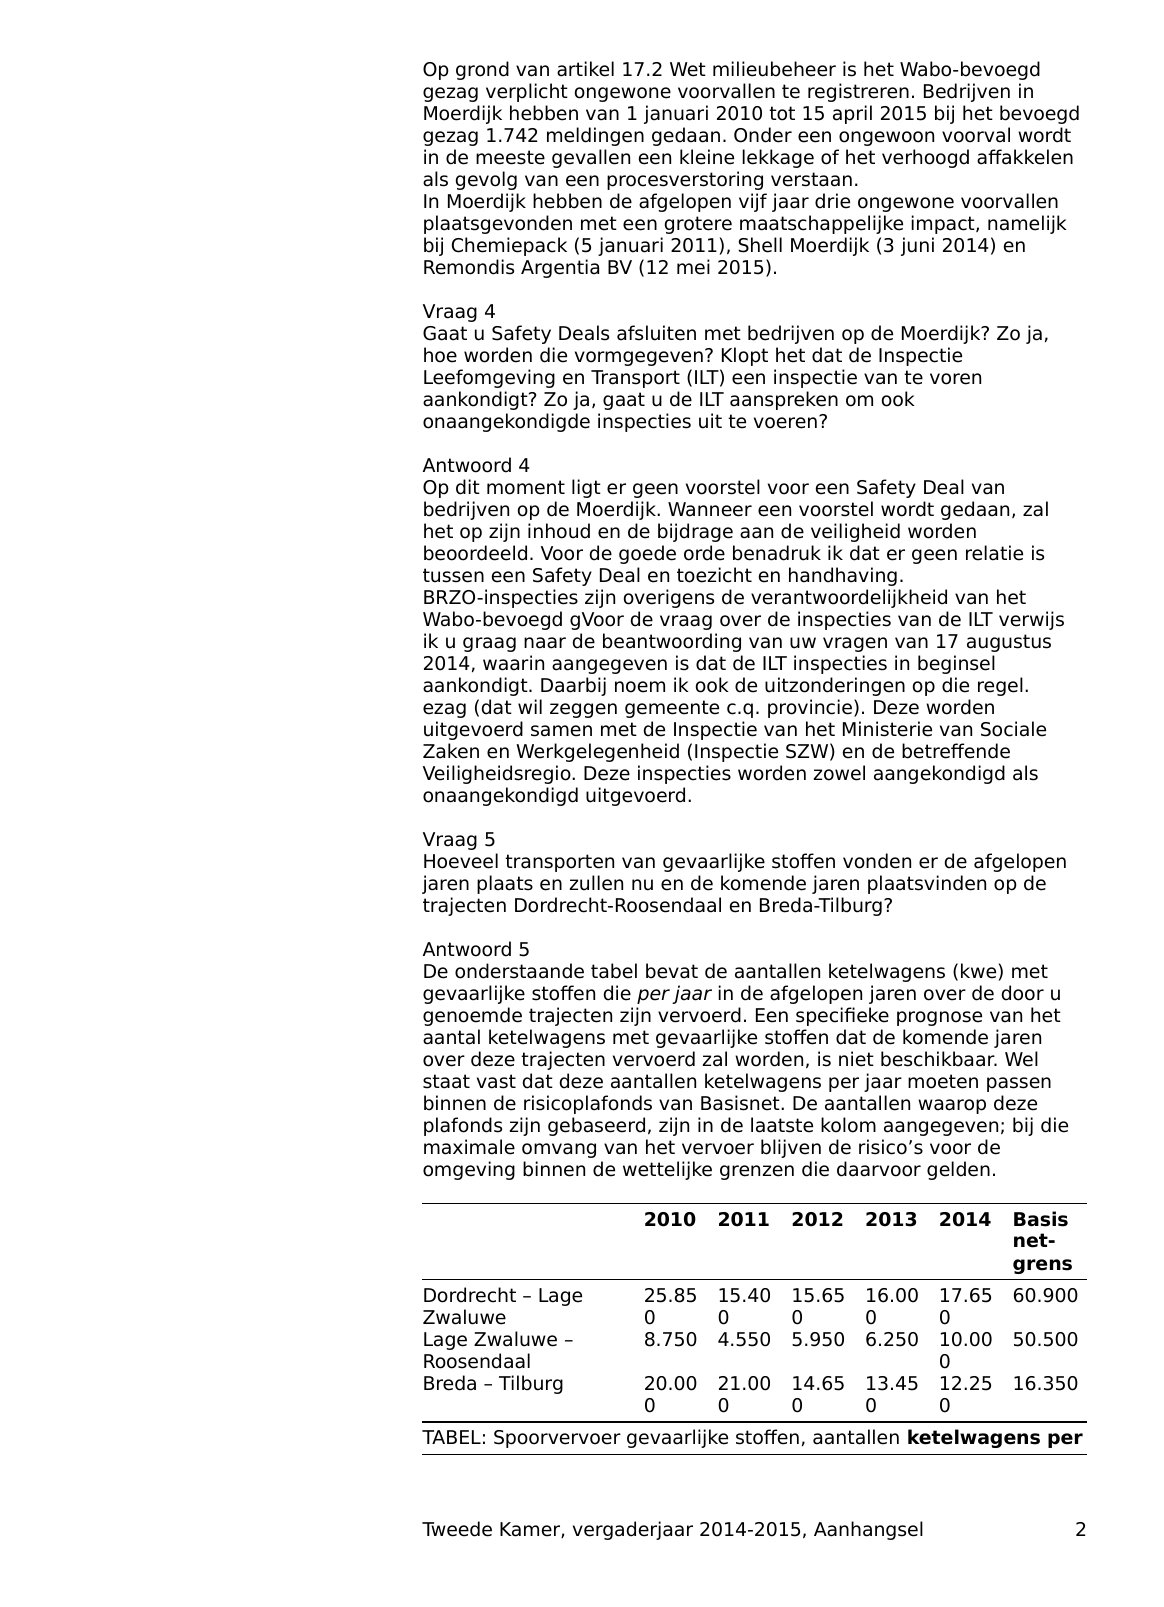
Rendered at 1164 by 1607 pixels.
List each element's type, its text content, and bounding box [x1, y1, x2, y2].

table_cell 25.850 [638, 1280, 711, 1329]
table_header 2010 [638, 1204, 711, 1279]
text Antwoord 4 [422, 455, 1087, 477]
text Hoeveel transporten van gevaarlijke stoffen vonden er de afgelopen jaren plaats en zullen nu en de komende jaren plaatsvinden op de trajecten Dordrecht-Roosendaal en Breda-Tilburg? [422, 851, 1087, 917]
table_cell 14.650 [785, 1373, 859, 1421]
text Gaat u Safety Deals afsluiten met bedrijven op de Moerdijk? Zo ja, hoe worden die vormgegeven? Klopt het dat de Inspectie Leefomgeving en Transport (ILT) een inspectie van te voren aankondigt? Zo ja, gaat u de ILT aanspreken om ook onaangekondigde inspecties uit te voeren? [422, 323, 1087, 433]
table_header Basisnet-grens [1007, 1204, 1087, 1279]
table_cell Lage Zwaluwe – Roosendaal [422, 1329, 637, 1373]
table_header [422, 1204, 637, 1279]
table_cell 60.900 [1007, 1280, 1087, 1329]
table_cell 15.650 [785, 1280, 859, 1329]
text In Moerdijk hebben de afgelopen vijf jaar drie ongewone voorvallen plaatsgevonden met een grotere maatschappelijke impact, namelijk bij Chemiepack (5 januari 2011), Shell Moerdijk (3 juni 2014) en Remondis Argentia BV (12 mei 2015). [422, 191, 1087, 279]
text Op grond van artikel 17.2 Wet milieubeheer is het Wabo-bevoegd gezag verplicht ongewone voorvallen te registreren. Bedrijven in Moerdijk hebben van 1 januari 2010 tot 15 april 2015 bij het bevoegd gezag 1.742 meldingen gedaan. Onder een ongewoon voorval wordt in de meeste gevallen een kleine lekkage of het verhoogd affakkelen als gevolg van een procesverstoring verstaan. [422, 59, 1087, 191]
table_cell 5.950 [785, 1329, 859, 1373]
table_cell 8.750 [638, 1329, 711, 1373]
table_cell 20.000 [638, 1373, 711, 1421]
table_cell 15.400 [711, 1280, 785, 1329]
table_cell 4.550 [711, 1329, 785, 1373]
table_cell 16.350 [1007, 1373, 1087, 1421]
text ezag (dat wil zeggen gemeente c.q. provincie). Deze worden uitgevoerd samen met de Inspectie van het Ministerie van Sociale Zaken en Werkgelegenheid (Inspectie SZW) en de betreffende Veiligheidsregio. Deze inspecties worden zowel aangekondigd als onaangekondigd uitgevoerd. [422, 697, 1087, 807]
table_cell Dordrecht – Lage Zwaluwe [422, 1280, 637, 1329]
table_cell 6.250 [859, 1329, 933, 1373]
table_header 2014 [933, 1204, 1007, 1279]
table_header 2012 [785, 1204, 859, 1279]
table_cell 50.500 [1007, 1329, 1087, 1373]
table_cell 13.450 [859, 1373, 933, 1421]
text Op dit moment ligt er geen voorstel voor een Safety Deal van bedrijven op de Moerdijk. Wanneer een voorstel wordt gedaan, zal het op zijn inhoud en de bijdrage aan de veiligheid worden beoordeeld. Voor de goede orde benadruk ik dat er geen relatie is tussen een Safety Deal en toezicht en handhaving. [422, 477, 1087, 587]
table_cell 10.000 [933, 1329, 1007, 1373]
text De onderstaande tabel bevat de aantallen ketelwagens (kwe) met gevaarlijke stoffen die per jaar in de afgelopen jaren over de door u genoemde trajecten zijn vervoerd. Een specifieke prognose van het aantal ketelwagens met gevaarlijke stoffen dat de komende jaren over deze trajecten vervoerd zal worden, is niet beschikbaar. Wel staat vast dat deze aantallen ketelwagens per jaar moeten passen binnen de risicoplafonds van Basisnet. De aantallen waarop deze plafonds zijn gebaseerd, zijn in de laatste kolom aangegeven; bij die maximale omvang van het vervoer blijven de risico’s voor de omgeving binnen de wettelijke grenzen die daarvoor gelden. [422, 961, 1087, 1181]
table_cell 21.000 [711, 1373, 785, 1421]
table_cell 17.650 [933, 1280, 1007, 1329]
text Antwoord 5 [422, 939, 1087, 961]
table_header 2013 [859, 1204, 933, 1279]
table_cell 16.000 [859, 1280, 933, 1329]
text Vraag 4 [422, 301, 1087, 323]
table_cell 12.250 [933, 1373, 1007, 1421]
table_cell Breda – Tilburg [422, 1373, 637, 1421]
table_cell TABEL: Spoorvervoer gevaarlijke stoffen, aantallen ketelwagens per [422, 1423, 1087, 1454]
table_header 2011 [711, 1204, 785, 1279]
text BRZO-inspecties zijn overigens de verantwoordelijkheid van het Wabo-bevoegd gVoor de vraag over de inspecties van de ILT verwijs ik u graag naar de beantwoording van uw vragen van 17 augustus 2014, waarin aangegeven is dat de ILT inspecties in beginsel aankondigt. Daarbij noem ik ook de uitzonderingen op die regel. [422, 587, 1087, 697]
text Vraag 5 [422, 829, 1087, 851]
